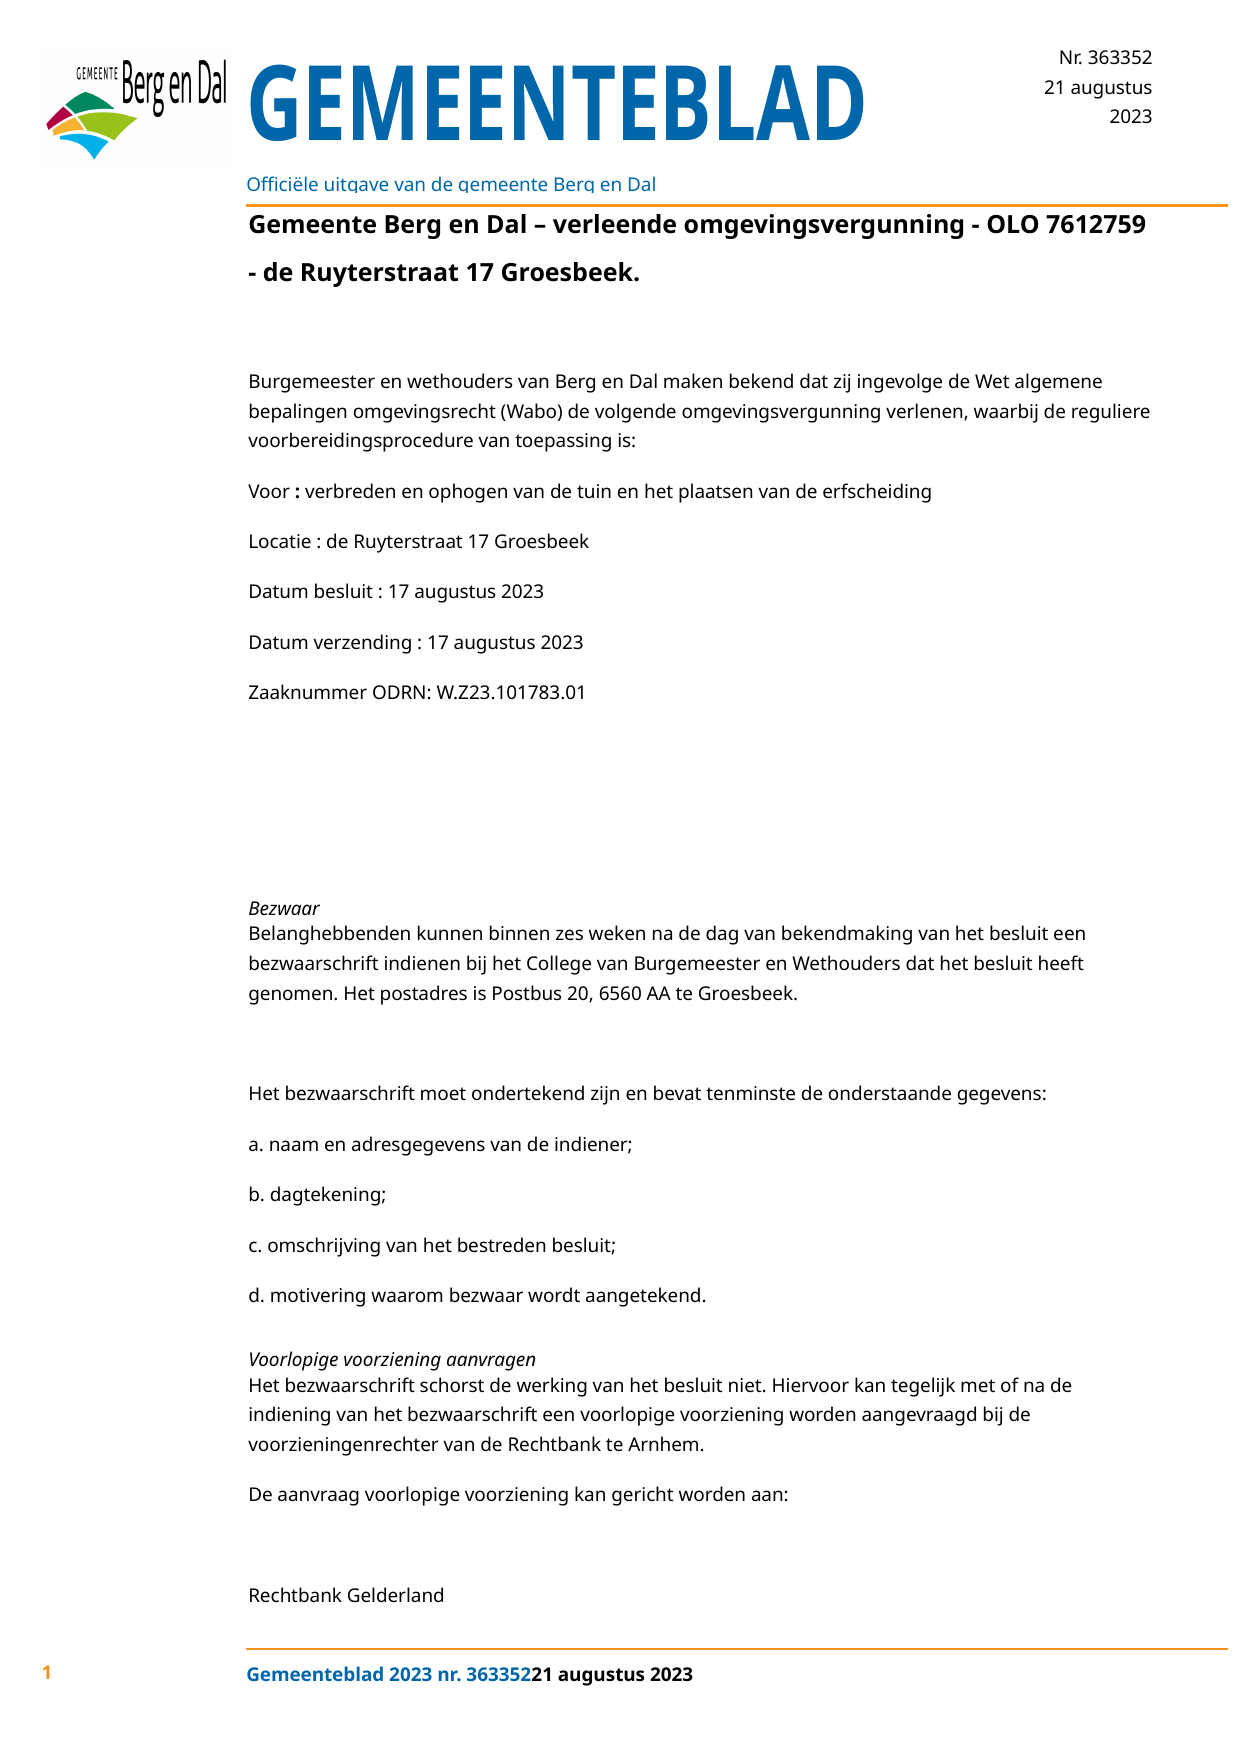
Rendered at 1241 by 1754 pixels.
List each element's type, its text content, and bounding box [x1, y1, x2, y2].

picture [41, 47, 231, 172]
text Gemeente Berg en Dal – verleende omgevingsvergunning - OLO 7612759 - de Ruyterstraat 17 Groesbeek. [248, 207, 1152, 288]
text Locatie : de Ruyterstraat 17 Groesbeek [248, 528, 1152, 554]
text Voor : verbreden en ophogen van de tuin en het plaatsen van de erfscheiding [248, 478, 1152, 504]
text b. dagtekening; [248, 1181, 1152, 1207]
text Burgemeester en wethouders van Berg en Dal maken bekend dat zij ingevolge de Wet algemene bepalingen omgevingsrecht (Wabo) de volgende omgevingsvergunning verlenen, waarbij de reguliere voorbereidingsprocedure van toepassing is: [248, 368, 1152, 453]
text Rechtbank Gelderland [248, 1582, 1152, 1608]
text a. naam en adresgegevens van de indiener; [248, 1131, 1152, 1157]
text d. motivering waarom bezwaar wordt aangetekend. [248, 1282, 1152, 1308]
text Datum besluit : 17 augustus 2023 [248, 579, 1152, 604]
text Het bezwaarschrift moet ondertekend zijn en bevat tenminste de onderstaande gegevens: [248, 1081, 1152, 1106]
text Zaaknummer ODRN: W.Z23.101783.01 [248, 679, 1152, 705]
text Het bezwaarschrift schorst de werking van het besluit niet. Hiervoor kan tegelijk met of na de indiening van het bezwaarschrift een voorlopige voorziening worden aangevraagd bij de voorzieningenrechter van de Rechtbank te Arnhem. [248, 1372, 1152, 1457]
text Belanghebbenden kunnen binnen zes weken na de dag van bekendmaking van het besluit een bezwaarschrift indienen bij het College van Burgemeester en Wethouders dat het besluit heeft genomen. Het postadres is Postbus 20, 6560 AA te Groesbeek. [248, 921, 1152, 1005]
text Bezwaar [248, 895, 1152, 921]
text Voorlopige voorziening aanvragen [248, 1346, 1152, 1372]
text Datum verzending : 17 augustus 2023 [248, 629, 1152, 655]
text c. omschrijving van het bestreden besluit; [248, 1232, 1152, 1257]
text De aanvraag voorlopige voorziening kan gericht worden aan: [248, 1481, 1152, 1507]
